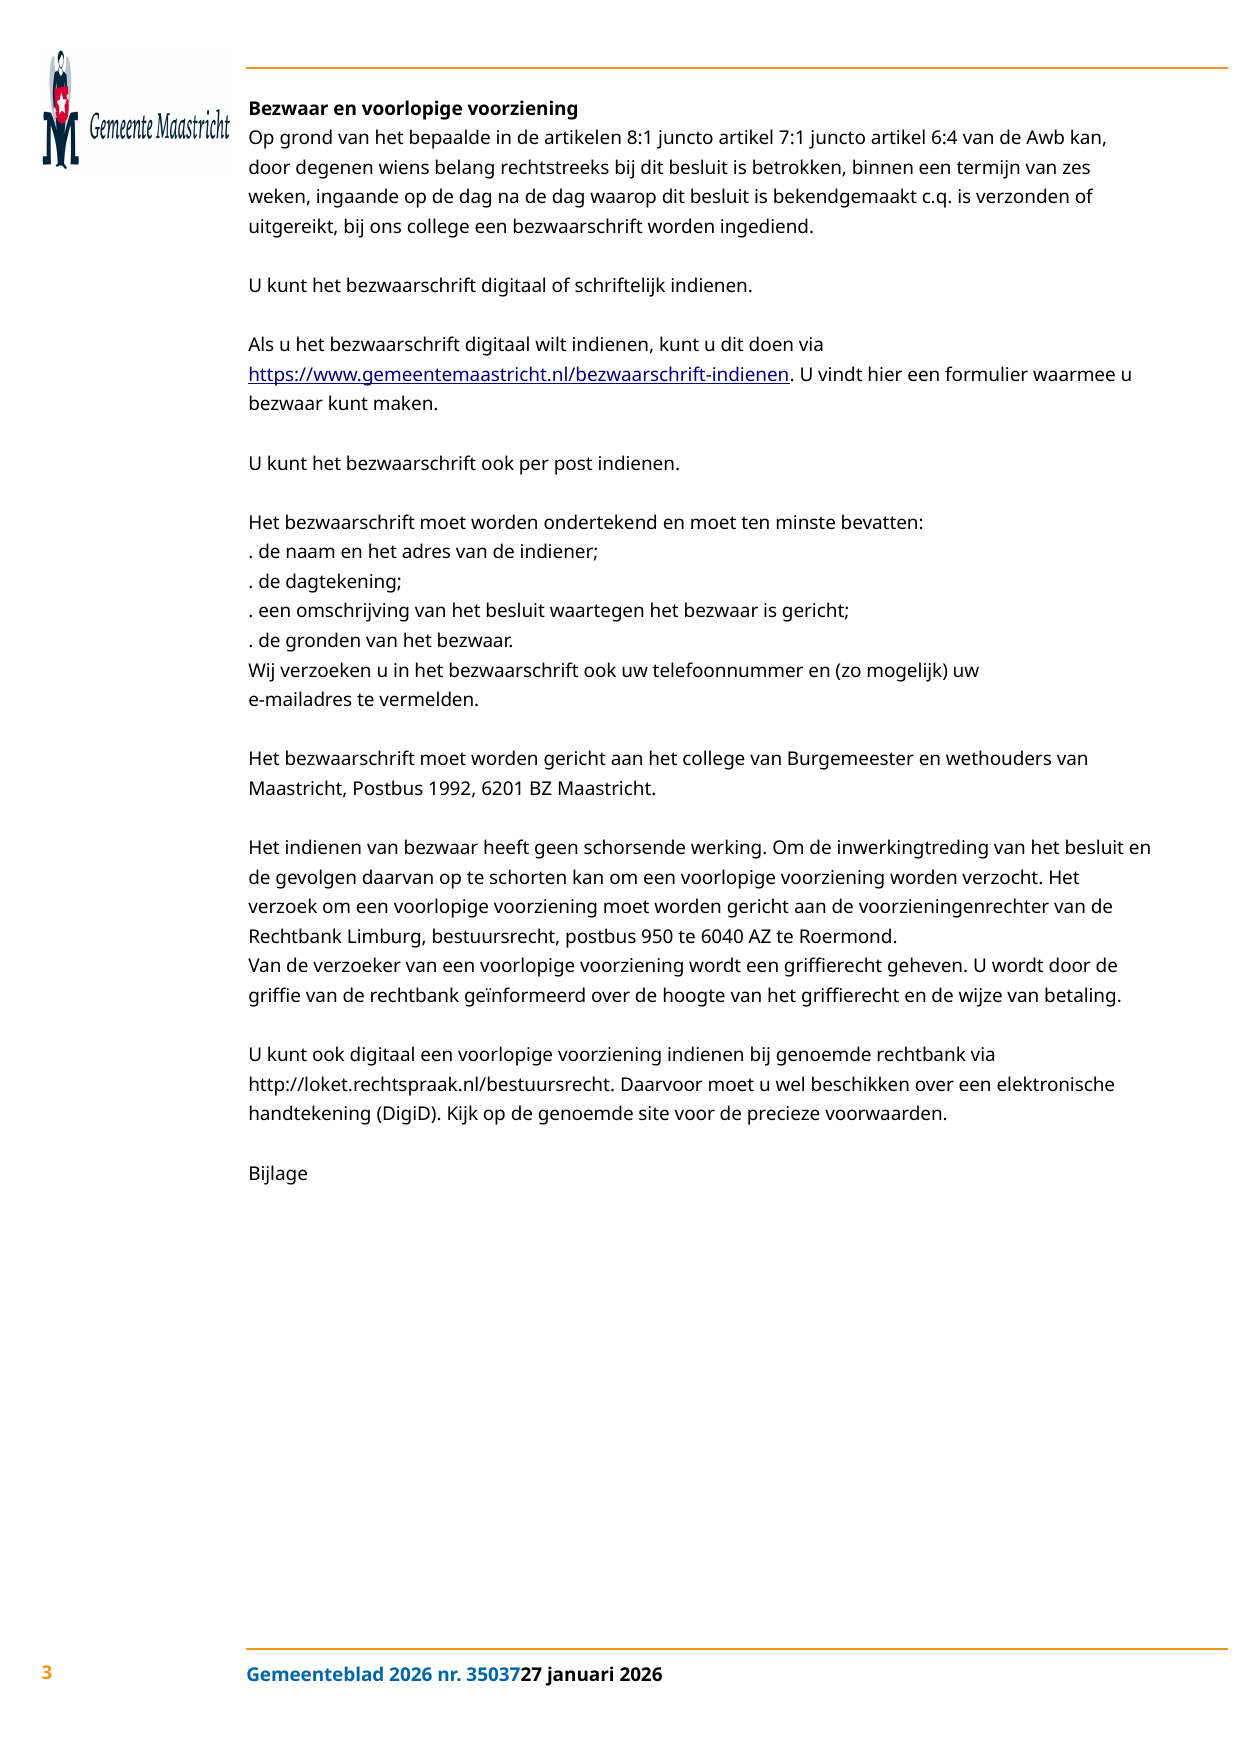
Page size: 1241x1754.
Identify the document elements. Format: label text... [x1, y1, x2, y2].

text Het indienen van bezwaar heeft geen schorsende werking. Om de inwerkingtreding van het besluit en de gevolgen daarvan op te schorten kan om een voorlopige voorziening worden verzocht. Het verzoek om een voorlopige voorziening moet worden gericht aan de voorzieningenrechter van de Rechtbank Limburg, bestuursrecht, postbus 950 te 6040 AZ te Roermond. [248, 834, 1152, 949]
text Het bezwaarschrift moet worden ondertekend en moet ten minste bevatten: [248, 509, 1152, 535]
text U kunt ook digitaal een voorlopige voorziening indienen bij genoemde rechtbank via http://loket.rechtspraak.nl/bestuursrecht. Daarvoor moet u wel beschikken over een elektronische handtekening (DigiD). Kijk op de genoemde site voor de precieze voorwaarden. [248, 1041, 1152, 1126]
text Het bezwaarschrift moet worden gericht aan het college van Burgemeester en wethouders van Maastricht, Postbus 1992, 6201 BZ Maastricht. [248, 746, 1152, 801]
text Op grond van het bepaalde in de artikelen 8:1 juncto artikel 7:1 juncto artikel 6:4 van de Awb kan, door degenen wiens belang rechtstreeks bij dit besluit is betrokken, binnen een termijn van zes weken, ingaande op de dag na de dag waarop dit besluit is bekendgemaakt c.q. is verzonden of uitgereikt, bij ons college een bezwaarschrift worden ingediend. [248, 124, 1152, 239]
picture [41, 47, 231, 172]
text U kunt het bezwaarschrift digitaal of schriftelijk indienen. [248, 272, 1152, 298]
text Bijlage [248, 1160, 1152, 1186]
text U kunt het bezwaarschrift ook per post indienen. [248, 450, 1152, 476]
text Wij verzoeken u in het bezwaarschrift ook uw telefoonnummer en (zo mogelijk) uw [248, 657, 1152, 683]
text . een omschrijving van het besluit waartegen het bezwaar is gericht; [248, 598, 1152, 623]
text Bezwaar en voorlopige voorziening [248, 95, 1152, 121]
text e-mailadres te vermelden. [248, 686, 1152, 712]
text Als u het bezwaarschrift digitaal wilt indienen, kunt u dit doen via https://www.gemeentemaastricht.nl/bezwaarschrift-indienen. U vindt hier een formulier waarmee u bezwaar kunt maken. [248, 331, 1152, 416]
text . de naam en het adres van de indiener; [248, 538, 1152, 564]
text . de dagtekening; [248, 568, 1152, 594]
text . de gronden van het bezwaar. [248, 627, 1152, 653]
text Van de verzoeker van een voorlopige voorziening wordt een griffierecht geheven. U wordt door de griffie van de rechtbank geïnformeerd over de hoogte van het griffierecht en de wijze van betaling. [248, 953, 1152, 1008]
